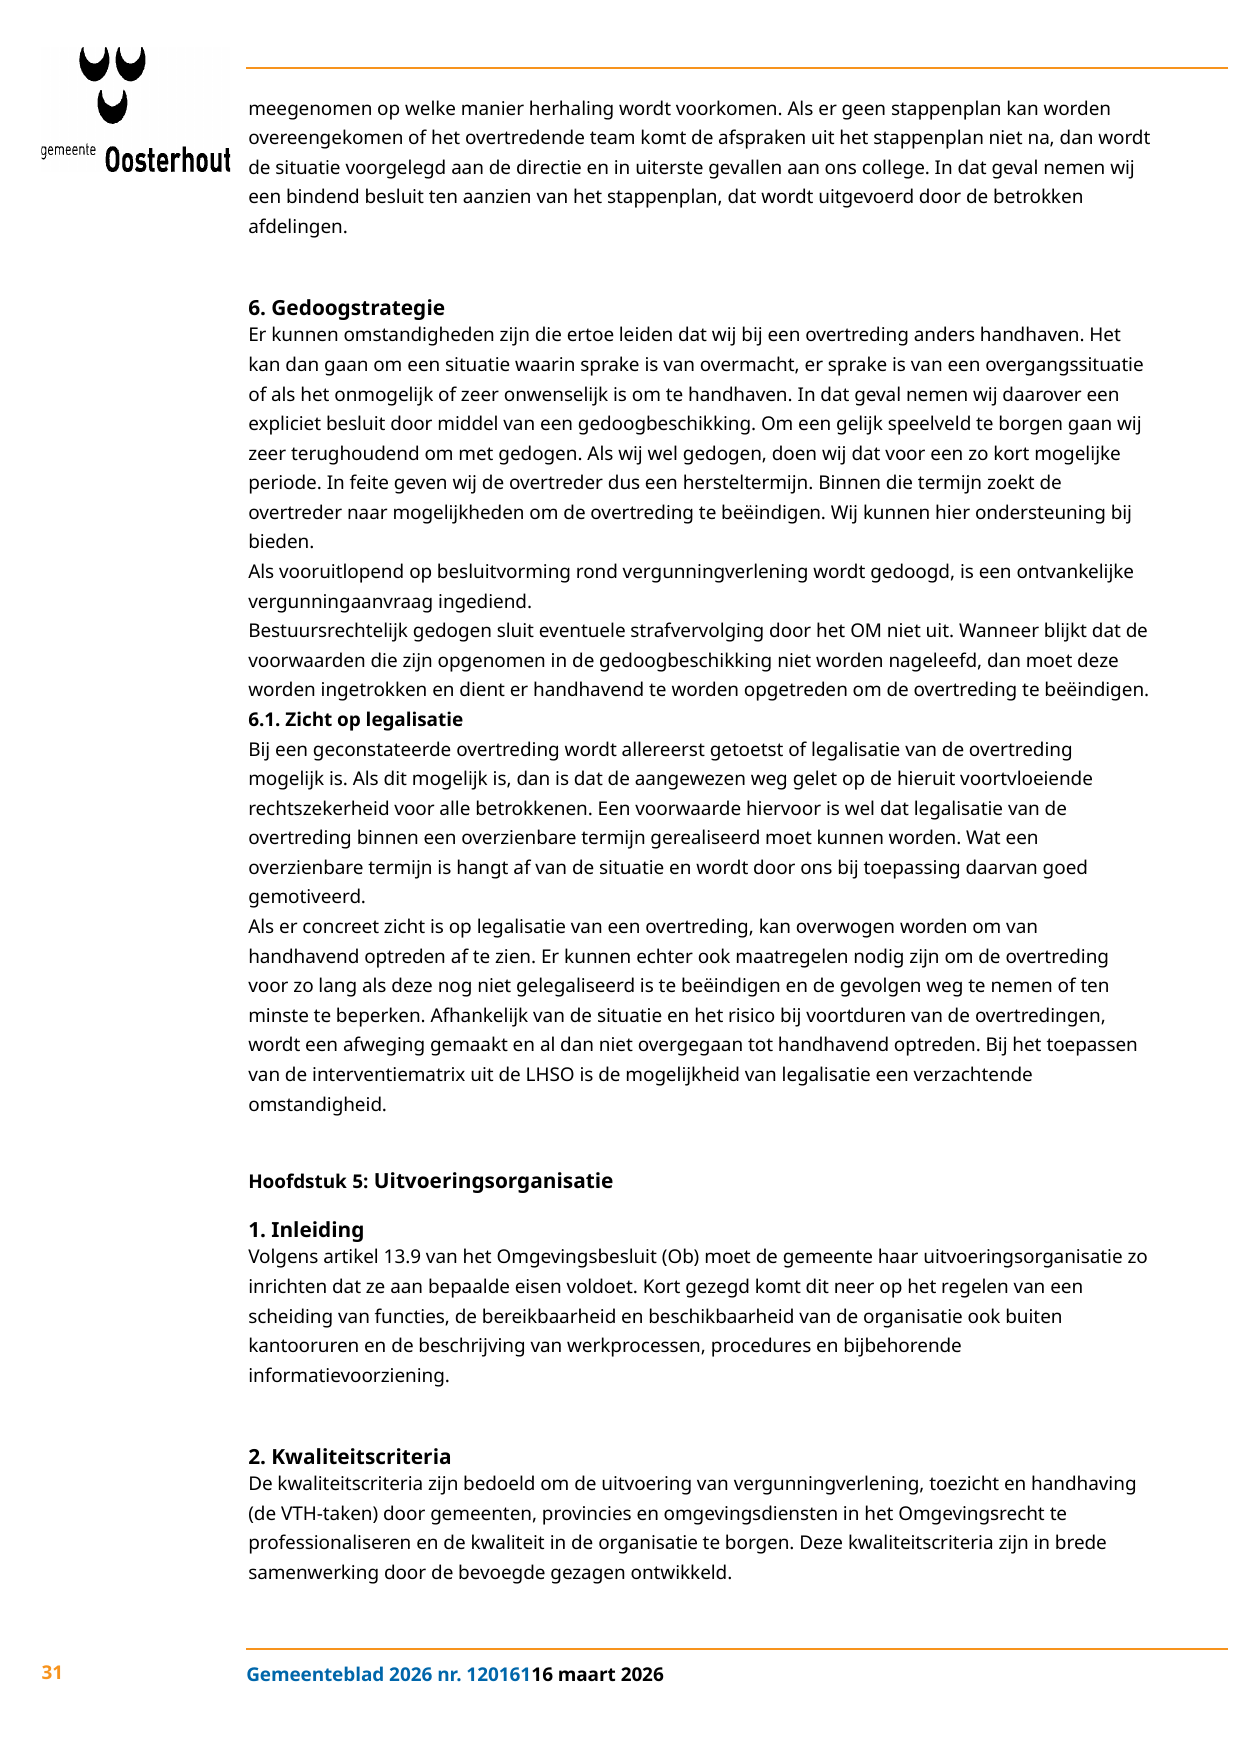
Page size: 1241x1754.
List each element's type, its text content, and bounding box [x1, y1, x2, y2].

text Volgens artikel 13.9 van het Omgevingsbesluit (Ob) moet de gemeente haar uitvoeringsorganisatie zo inrichten dat ze aan bepaalde eisen voldoet. Kort gezegd komt dit neer op het regelen van een scheiding van functies, de bereikbaarheid en beschikbaarheid van de organisatie ook buiten kantooruren en de beschrijving van werkprocessen, procedures en bijbehorende informatievoorziening. [248, 1244, 1152, 1388]
text Als vooruitlopend op besluitvorming rond vergunningverlening wordt gedoogd, is een ontvankelijke vergunningaanvraag ingediend. [248, 558, 1152, 613]
text Bij een geconstateerde overtreding wordt allereerst getoetst of legalisatie van de overtreding mogelijk is. Als dit mogelijk is, dan is dat de aangewezen weg gelet op de hieruit voortvloeiende rechtszekerheid voor alle betrokkenen. Een voorwaarde hiervoor is wel dat legalisatie van de overtreding binnen een overzienbare termijn gerealiseerd moet kunnen worden. Wat een overzienbare termijn is hangt af van de situatie en wordt door ons bij toepassing daarvan goed gemotiveerd. [248, 736, 1152, 909]
text De kwaliteitscriteria zijn bedoeld om de uitvoering van vergunningverlening, toezicht en handhaving (de VTH-taken) door gemeenten, provincies en omgevingsdiensten in het Omgevingsrecht te professionaliseren en de kwaliteit in de organisatie te borgen. Deze kwaliteitscriteria zijn in brede samenwerking door de bevoegde gezagen ontwikkeld. [248, 1470, 1152, 1585]
text Bestuursrechtelijk gedogen sluit eventuele strafvervolging door het OM niet uit. Wanneer blijkt dat de voorwaarden die zijn opgenomen in de gedoogbeschikking niet worden nageleefd, dan moet deze worden ingetrokken en dient er handhavend te worden opgetreden om de overtreding te beëindigen. [248, 617, 1152, 702]
picture [41, 47, 231, 172]
text meegenomen op welke manier herhaling wordt voorkomen. Als er geen stappenplan kan worden overeengekomen of het overtredende team komt de afspraken uit het stappenplan niet na, dan wordt de situatie voorgelegd aan de directie en in uiterste gevallen aan ons college. In dat geval nemen wij een bindend besluit ten aanzien van het stappenplan, dat wordt uitgevoerd door de betrokken afdelingen. [248, 95, 1152, 239]
text 6. Gedoogstrategie [248, 293, 1152, 322]
text Er kunnen omstandigheden zijn die ertoe leiden dat wij bij een overtreding anders handhaven. Het kan dan gaan om een situatie waarin sprake is van overmacht, er sprake is van een overgangssituatie of als het onmogelijk of zeer onwenselijk is om te handhaven. In dat geval nemen wij daarover een expliciet besluit door middel van een gedoogbeschikking. Om een gelijk speelveld te borgen gaan wij zeer terughoudend om met gedogen. Als wij wel gedogen, doen wij dat voor een zo kort mogelijke periode. In feite geven wij de overtreder dus een hersteltermijn. Binnen die termijn zoekt de overtreder naar mogelijkheden om de overtreding te beëindigen. Wij kunnen hier ondersteuning bij bieden. [248, 322, 1152, 554]
text 6.1. Zicht op legalisatie [248, 706, 1152, 732]
text 2. Kwaliteitscriteria [248, 1442, 1152, 1470]
text Als er concreet zicht is op legalisatie van een overtreding, kan overwogen worden om van handhavend optreden af te zien. Er kunnen echter ook maatregelen nodig zijn om de overtreding voor zo lang als deze nog niet gelegaliseerd is te beëindigen en de gevolgen weg te nemen of ten minste te beperken. Afhankelijk van de situatie en het risico bij voortduren van de overtredingen, wordt een afweging gemaakt en al dan niet overgegaan tot handhavend optreden. Bij het toepassen van de interventiematrix uit de LHSO is de mogelijkheid van legalisatie een verzachtende omstandigheid. [248, 913, 1152, 1116]
text Hoofdstuk 5: Uitvoeringsorganisatie [248, 1166, 1152, 1194]
text 1. Inleiding [248, 1215, 1152, 1244]
